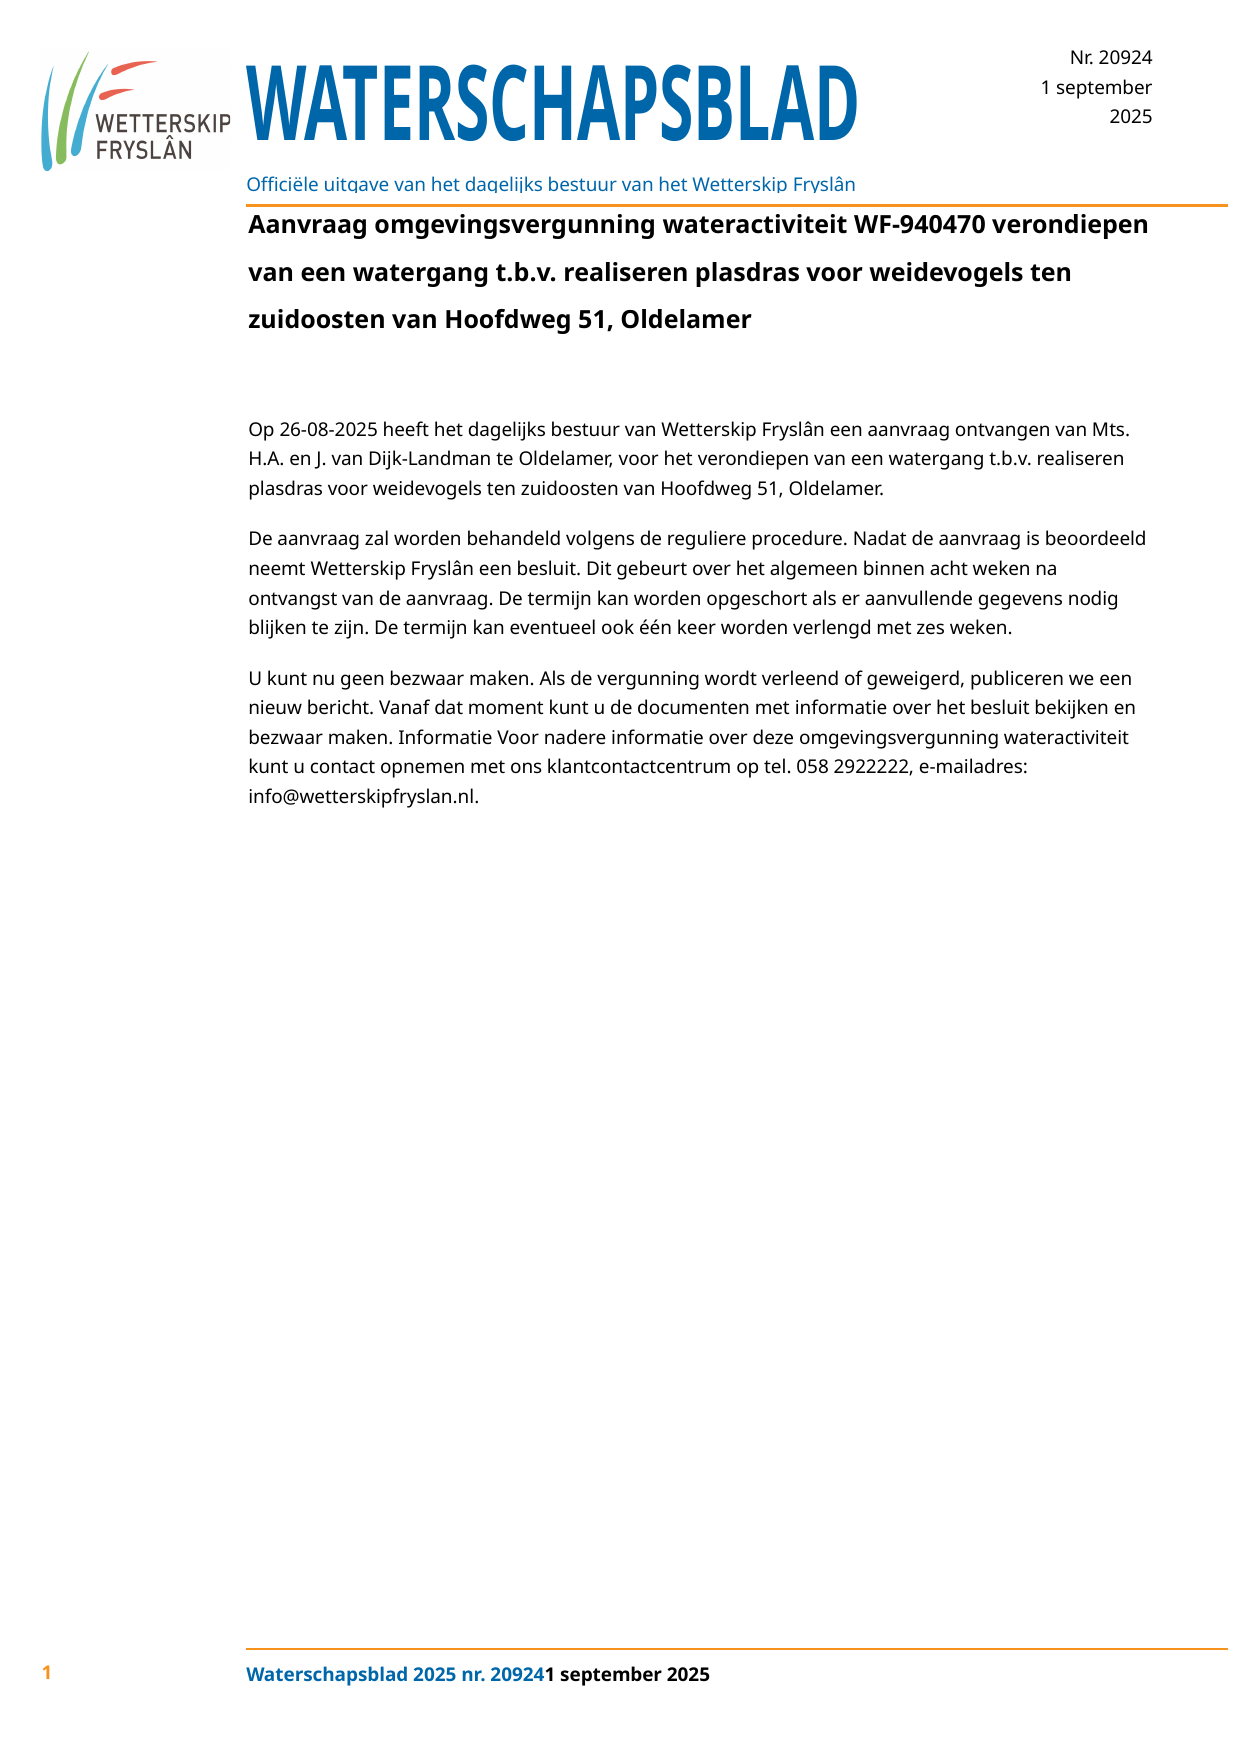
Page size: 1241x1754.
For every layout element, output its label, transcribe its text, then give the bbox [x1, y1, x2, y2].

text Aanvraag omgevingsvergunning wateractiviteit WF-940470 verondiepen van een watergang t.b.v. realiseren plasdras voor weidevogels ten zuidoosten van Hoofdweg 51, Oldelamer [248, 207, 1152, 336]
picture [41, 47, 231, 172]
text De aanvraag zal worden behandeld volgens de reguliere procedure. Nadat de aanvraag is beoordeeld neemt Wetterskip Fryslân een besluit. Dit gebeurt over het algemeen binnen acht weken na ontvangst van de aanvraag. De termijn kan worden opgeschort als er aanvullende gegevens nodig blijken te zijn. De termijn kan eventueel ook één keer worden verlengd met zes weken. [248, 526, 1152, 640]
text U kunt nu geen bezwaar maken. Als de vergunning wordt verleend of geweigerd, publiceren we een nieuw bericht. Vanaf dat moment kunt u de documenten met informatie over het besluit bekijken en bezwaar maken. Informatie Voor nadere informatie over deze omgevingsvergunning wateractiviteit kunt u contact opnemen met ons klantcontactcentrum op tel. 058 2922222, e-mailadres: info@wetterskipfryslan.nl. [248, 665, 1152, 809]
text Op 26-08-2025 heeft het dagelijks bestuur van Wetterskip Fryslân een aanvraag ontvangen van Mts. H.A. en J. van Dijk-Landman te Oldelamer, voor het verondiepen van een watergang t.b.v. realiseren plasdras voor weidevogels ten zuidoosten van Hoofdweg 51, Oldelamer. [248, 416, 1152, 501]
